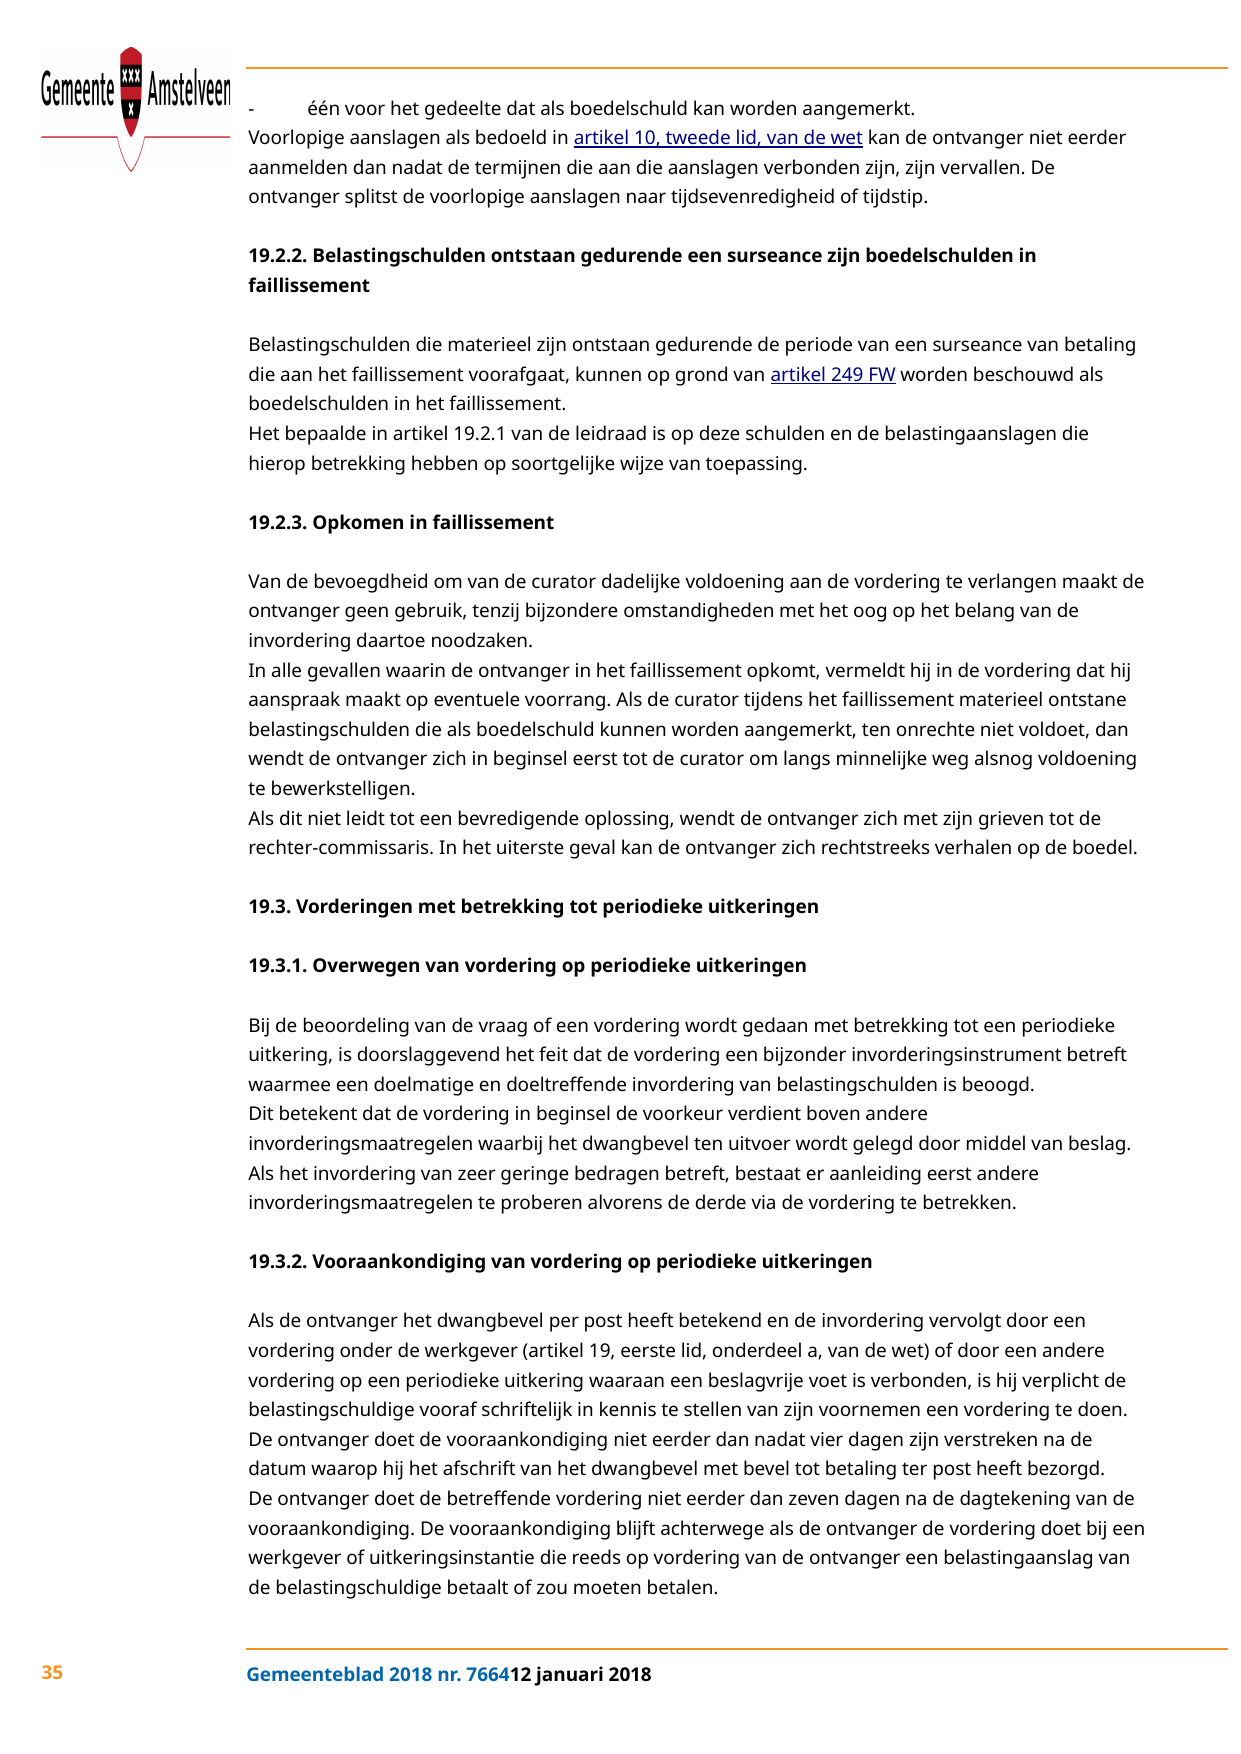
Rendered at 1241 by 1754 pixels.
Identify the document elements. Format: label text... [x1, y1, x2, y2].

text Als de ontvanger het dwangbevel per post heeft betekend en de invordering vervolgt door een vordering onder de werkgever (artikel 19, eerste lid, onderdeel a, van de wet) of door een andere vordering op een periodieke uitkering waaraan een beslagvrije voet is verbonden, is hij verplicht de belastingschuldige vooraf schriftelijk in kennis te stellen van zijn voornemen een vordering te doen. [248, 1308, 1152, 1422]
text Belastingschulden die materieel zijn ontstaan gedurende de periode van een surseance van betaling die aan het faillissement voorafgaat, kunnen op grond van artikel 249 FW worden beschouwd als boedelschulden in het faillissement. [248, 331, 1152, 416]
text Van de bevoegdheid om van de curator dadelijke voldoening aan de vordering te verlangen maakt de ontvanger geen gebruik, tenzij bijzondere omstandigheden met het oog op het belang van de invordering daartoe noodzaken. [248, 568, 1152, 653]
text 19.3.2. Vooraankondiging van vordering op periodieke uitkeringen [248, 1248, 1152, 1274]
text Als dit niet leidt tot een bevredigende oplossing, wendt de ontvanger zich met zijn grieven tot de rechter-commissaris. In het uiterste geval kan de ontvanger zich rechtstreeks verhalen op de boedel. [248, 805, 1152, 860]
text De ontvanger doet de vooraankondiging niet eerder dan nadat vier dagen zijn verstreken na de datum waarop hij het afschrift van het dwangbevel met bevel tot betaling ter post heeft bezorgd. [248, 1426, 1152, 1481]
text In alle gevallen waarin de ontvanger in het faillissement opkomt, vermeldt hij in de vordering dat hij aanspraak maakt op eventuele voorrang. Als de curator tijdens het faillissement materieel ontstane belastingschulden die als boedelschuld kunnen worden aangemerkt, ten onrechte niet voldoet, dan wendt de ontvanger zich in beginsel eerst tot de curator om langs minnelijke weg alsnog voldoening te bewerkstelligen. [248, 657, 1152, 801]
text 19.2.3. Opkomen in faillissement [248, 509, 1152, 535]
picture [41, 47, 231, 172]
text Voorlopige aanslagen als bedoeld in artikel 10, tweede lid, van de wet kan de ontvanger niet eerder aanmelden dan nadat de termijnen die aan die aanslagen verbonden zijn, zijn vervallen. De ontvanger splitst de voorlopige aanslagen naar tijdsevenredigheid of tijdstip. [248, 124, 1152, 209]
text Dit betekent dat de vordering in beginsel de voorkeur verdient boven andere invorderingsmaatregelen waarbij het dwangbevel ten uitvoer wordt gelegd door middel van beslag. Als het invordering van zeer geringe bedragen betreft, bestaat er aanleiding eerst andere invorderingsmaatregelen te proberen alvorens de derde via de vordering te betrekken. [248, 1101, 1152, 1215]
text 19.3. Vorderingen met betrekking tot periodieke uitkeringen [248, 893, 1152, 919]
text Bij de beoordeling van de vraag of een vordering wordt gedaan met betrekking tot een periodieke uitkering, is doorslaggevend het feit dat de vordering een bijzonder invorderingsinstrument betreft waarmee een doelmatige en doeltreffende invordering van belastingschulden is beoogd. [248, 1012, 1152, 1097]
text 19.3.1. Overwegen van vordering op periodieke uitkeringen [248, 953, 1152, 978]
text Het bepaalde in artikel 19.2.1 van de leidraad is op deze schulden en de belastingaanslagen die hierop betrekking hebben op soortgelijke wijze van toepassing. [248, 420, 1152, 476]
list één voor het gedeelte dat als boedelschuld kan worden aangemerkt. [248, 95, 1152, 121]
text 19.2.2. Belastingschulden ontstaan gedurende een surseance zijn boedelschulden in faillissement [248, 243, 1152, 298]
text De ontvanger doet de betreffende vordering niet eerder dan zeven dagen na de dagtekening van de vooraankondiging. De vooraankondiging blijft achterwege als de ontvanger de vordering doet bij een werkgever of uitkeringsinstantie die reeds op vordering van de ontvanger een belastingaanslag van de belastingschuldige betaalt of zou moeten betalen. [248, 1485, 1152, 1600]
